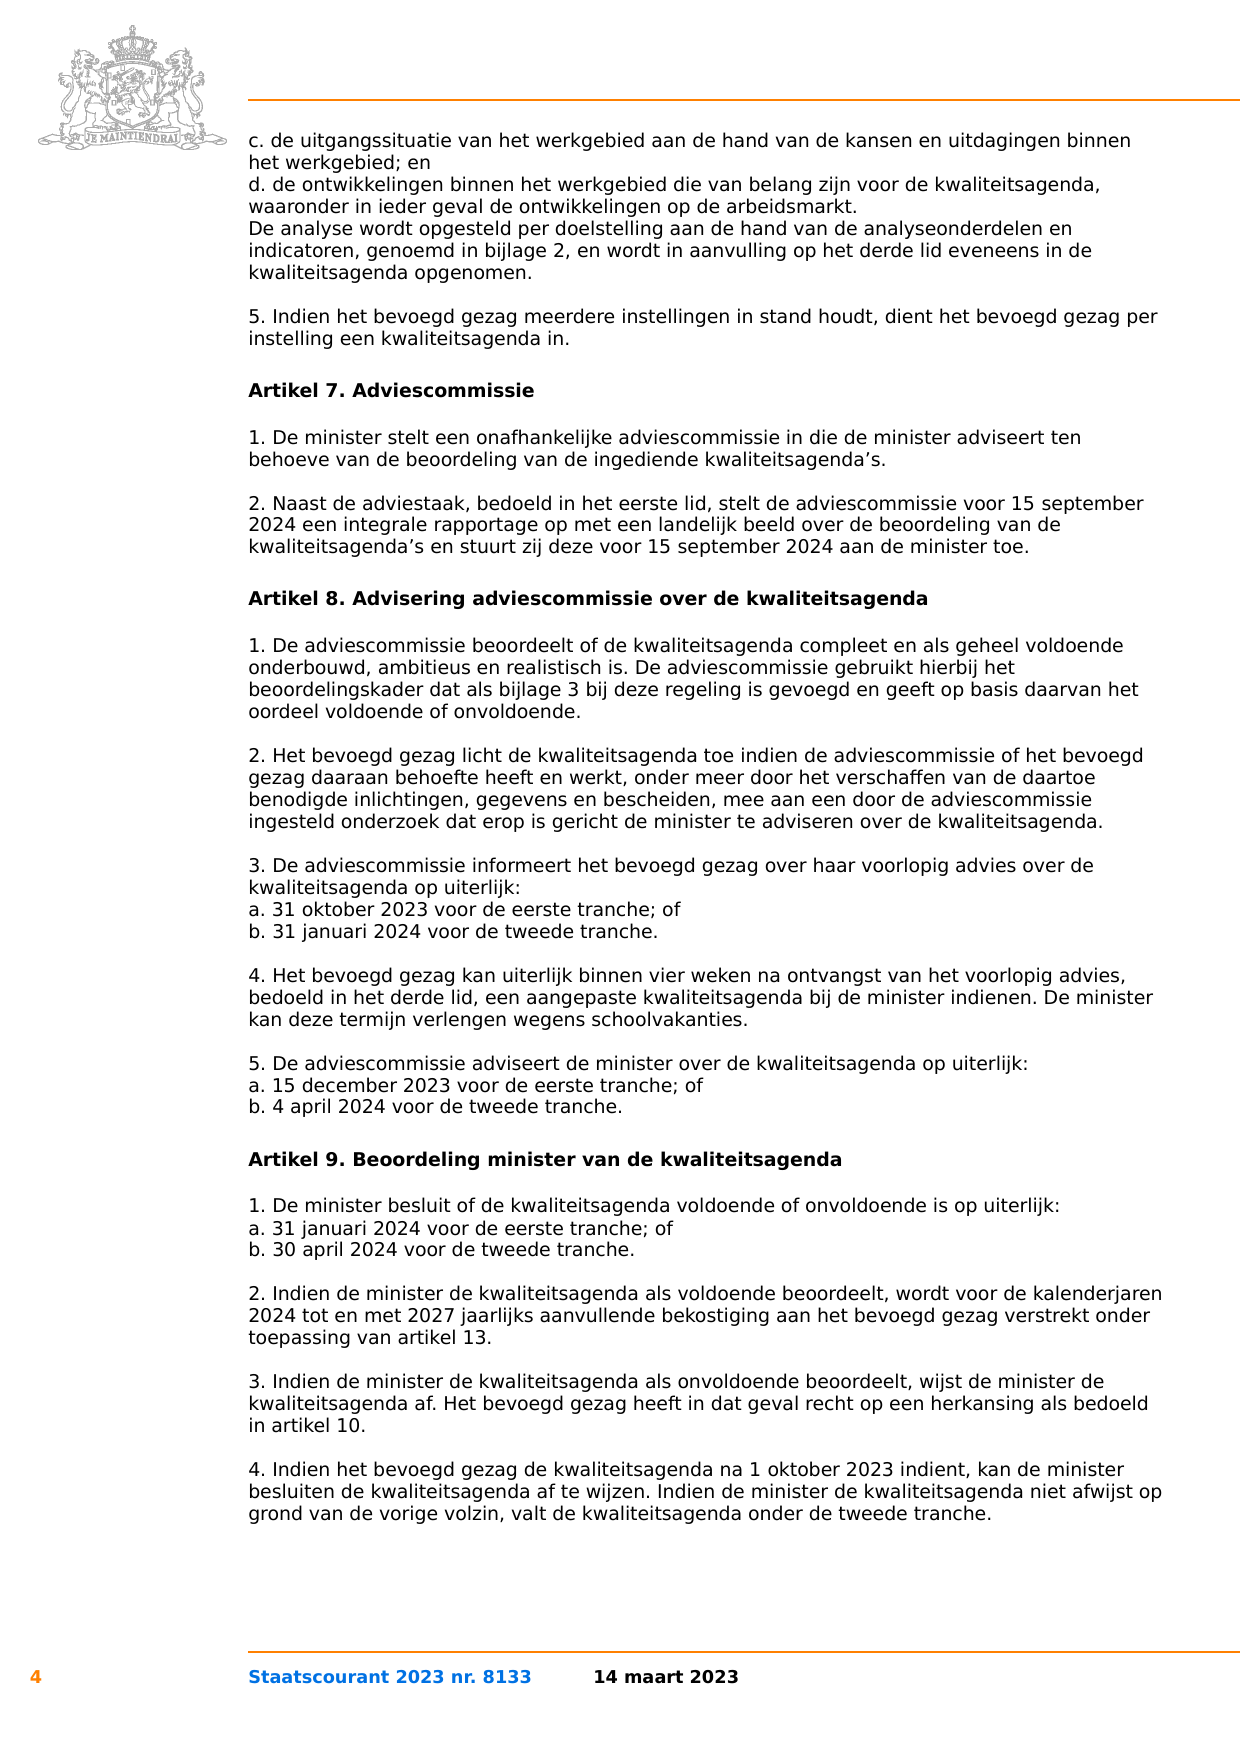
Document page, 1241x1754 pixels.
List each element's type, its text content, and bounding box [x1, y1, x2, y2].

text 2. Indien de minister de kwaliteitsagenda als voldoende beoordeelt, wordt voor de kalenderjaren 2024 tot en met 2027 jaarlijks aanvullende bekostiging aan het bevoegd gezag verstrekt onder toepassing van artikel 13. [248, 1283, 1163, 1349]
text 2. Het bevoegd gezag licht de kwaliteitsagenda toe indien de adviescommissie of het bevoegd gezag daaraan behoefte heeft en werkt, onder meer door het verschaffen van de daartoe benodigde inlichtingen, gegevens en bescheiden, mee aan een door de adviescommissie ingesteld onderzoek dat erop is gericht de minister te adviseren over de kwaliteitsagenda. [248, 745, 1163, 833]
text 1. De minister besluit of de kwaliteitsagenda voldoende of onvoldoende is op uiterlijk: [248, 1195, 1163, 1217]
text 5. Indien het bevoegd gezag meerdere instellingen in stand houdt, dient het bevoegd gezag per instelling een kwaliteitsagenda in. [248, 306, 1163, 349]
subtitle Artikel 8. Advisering adviescommissie over de kwaliteitsagenda [248, 588, 1163, 610]
subtitle Artikel 9. Beoordeling minister van de kwaliteitsagenda [248, 1148, 1163, 1170]
text a. 31 januari 2024 voor de eerste tranche; of [248, 1217, 1163, 1239]
text d. de ontwikkelingen binnen het werkgebied die van belang zijn voor de kwaliteitsagenda, waaronder in ieder geval de ontwikkelingen op de arbeidsmarkt. [248, 174, 1163, 218]
text 3. De adviescommissie informeert het bevoegd gezag over haar voorlopig advies over de kwaliteitsagenda op uiterlijk: [248, 855, 1163, 899]
text b. 30 april 2024 voor de tweede tranche. [248, 1239, 1163, 1261]
text 1. De minister stelt een onafhankelijke adviescommissie in die de minister adviseert ten behoeve van de beoordeling van de ingediende kwaliteitsagenda’s. [248, 427, 1163, 471]
text b. 31 januari 2024 voor de tweede tranche. [248, 921, 1163, 943]
text b. 4 april 2024 voor de tweede tranche. [248, 1096, 1163, 1118]
text a. 15 december 2023 voor de eerste tranche; of [248, 1074, 1163, 1096]
text a. 31 oktober 2023 voor de eerste tranche; of [248, 899, 1163, 921]
text 4. Het bevoegd gezag kan uiterlijk binnen vier weken na ontvangst van het voorlopig advies, bedoeld in het derde lid, een aangepaste kwaliteitsagenda bij de minister indienen. De minister kan deze termijn verlengen wegens schoolvakanties. [248, 965, 1163, 1031]
text De analyse wordt opgesteld per doelstelling aan de hand van de analyseonderdelen en indicatoren, genoemd in bijlage 2, en wordt in aanvulling op het derde lid eveneens in de kwaliteitsagenda opgenomen. [248, 218, 1163, 284]
picture [38, 25, 227, 150]
text 3. Indien de minister de kwaliteitsagenda als onvoldoende beoordeelt, wijst de minister de kwaliteitsagenda af. Het bevoegd gezag heeft in dat geval recht op een herkansing als bedoeld in artikel 10. [248, 1371, 1163, 1437]
text 2. Naast de adviestaak, bedoeld in het eerste lid, stelt de adviescommissie voor 15 september 2024 een integrale rapportage op met een landelijk beeld over de beoordeling van de kwaliteitsagenda’s en stuurt zij deze voor 15 september 2024 aan de minister toe. [248, 492, 1163, 558]
text 5. De adviescommissie adviseert de minister over de kwaliteitsagenda op uiterlijk: [248, 1052, 1163, 1074]
text c. de uitgangssituatie van het werkgebied aan de hand van de kansen en uitdagingen binnen het werkgebied; en [248, 130, 1163, 174]
text 1. De adviescommissie beoordeelt of de kwaliteitsagenda compleet en als geheel voldoende onderbouwd, ambitieus en realistisch is. De adviescommissie gebruikt hierbij het beoordelingskader dat als bijlage 3 bij deze regeling is gevoegd en geeft op basis daarvan het oordeel voldoende of onvoldoende. [248, 635, 1163, 723]
text 4. Indien het bevoegd gezag de kwaliteitsagenda na 1 oktober 2023 indient, kan de minister besluiten de kwaliteitsagenda af te wijzen. Indien de minister de kwaliteitsagenda niet afwijst op grond van de vorige volzin, valt de kwaliteitsagenda onder de tweede tranche. [248, 1459, 1163, 1525]
subtitle Artikel 7. Adviescommissie [248, 379, 1163, 402]
